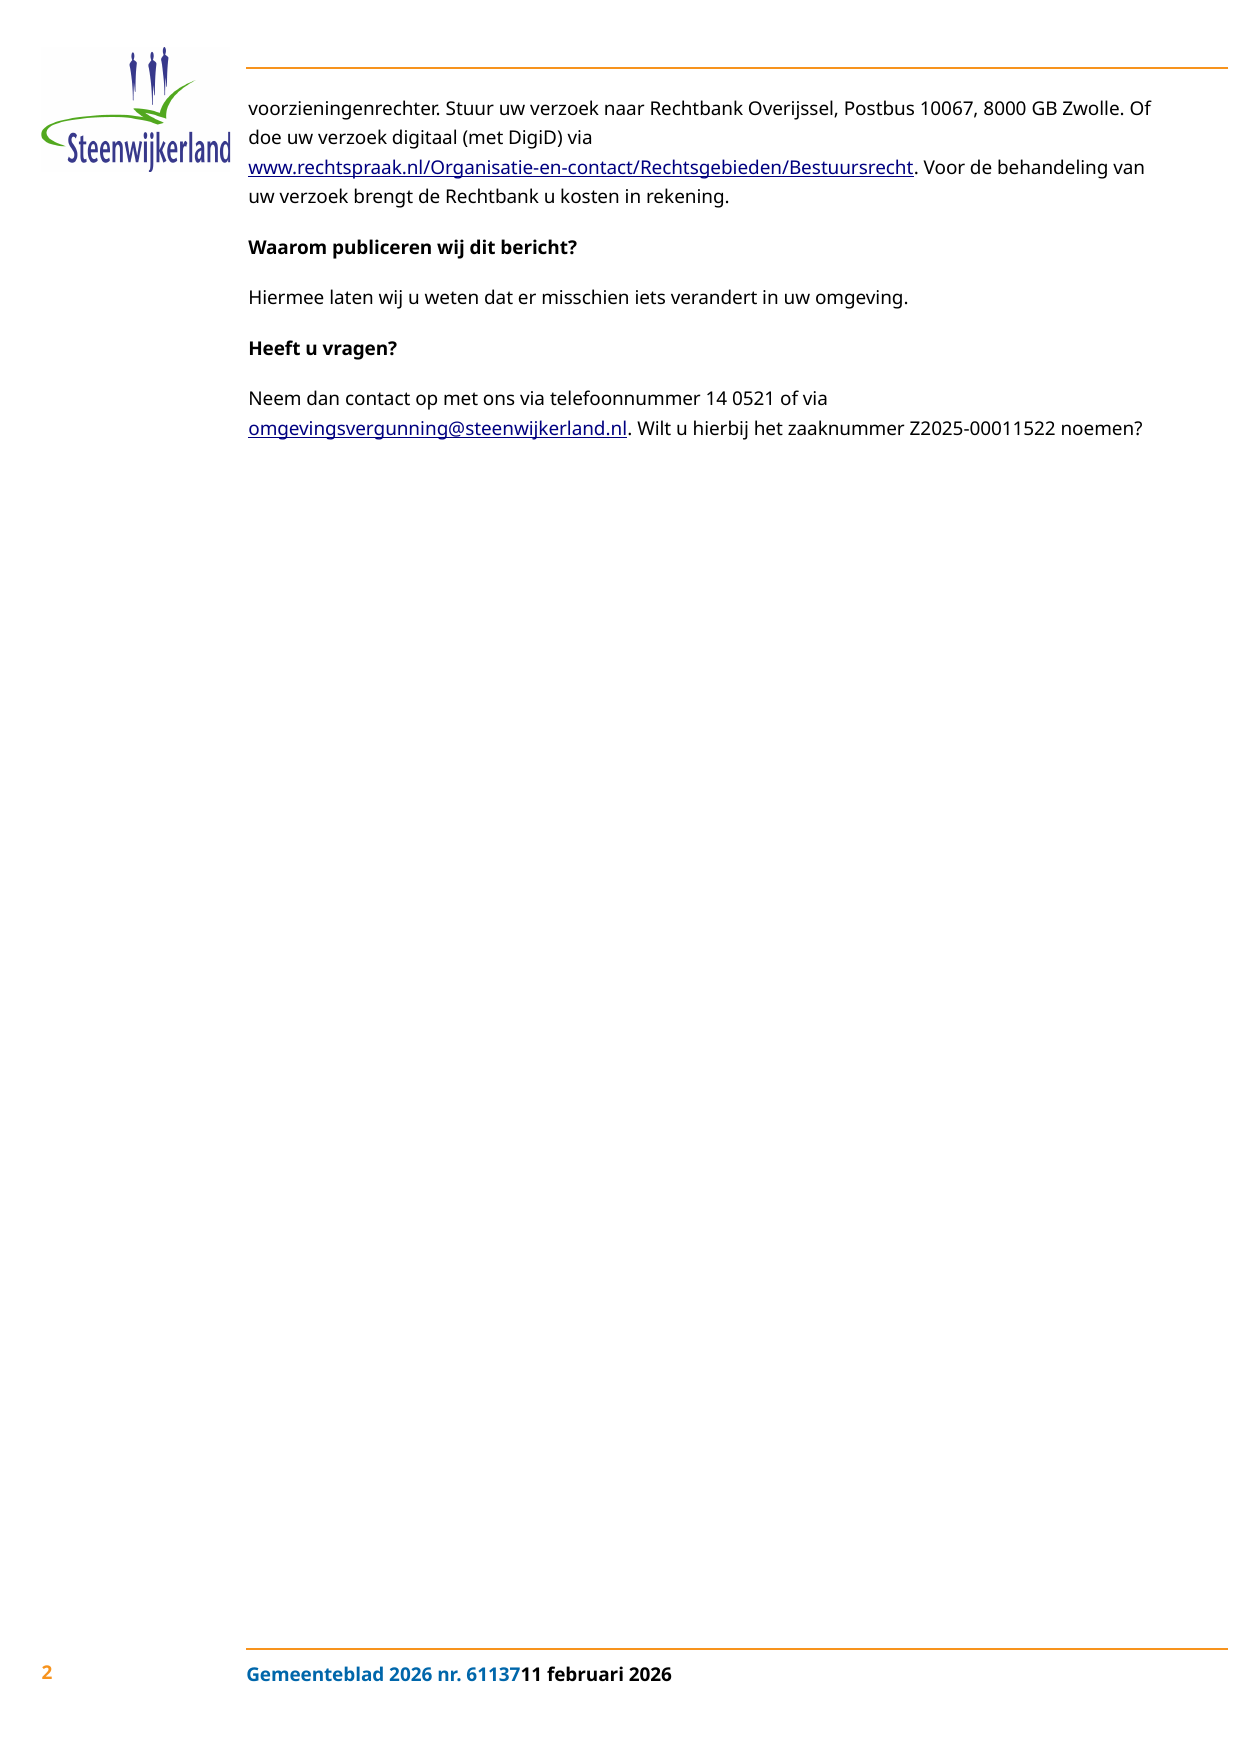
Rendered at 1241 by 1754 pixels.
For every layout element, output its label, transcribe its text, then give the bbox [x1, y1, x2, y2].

picture [41, 47, 231, 172]
text voorzieningenrechter. Stuur uw verzoek naar Rechtbank Overijssel, Postbus 10067, 8000 GB Zwolle. Of doe uw verzoek digitaal (met DigiD) via www.rechtspraak.nl/Organisatie-en-contact/Rechtsgebieden/Bestuursrecht. Voor de behandeling van uw verzoek brengt de Rechtbank u kosten in rekening. [248, 95, 1152, 209]
text Hiermee laten wij u weten dat er misschien iets verandert in uw omgeving. [248, 284, 1152, 310]
text Heeft u vragen? [248, 335, 1152, 361]
text Waarom publiceren wij dit bericht? [248, 234, 1152, 260]
text Neem dan contact op met ons via telefoonnummer 14 0521 of via omgevingsvergunning@steenwijkerland.nl. Wilt u hierbij het zaaknummer Z2025-00011522 noemen? [248, 385, 1152, 441]
